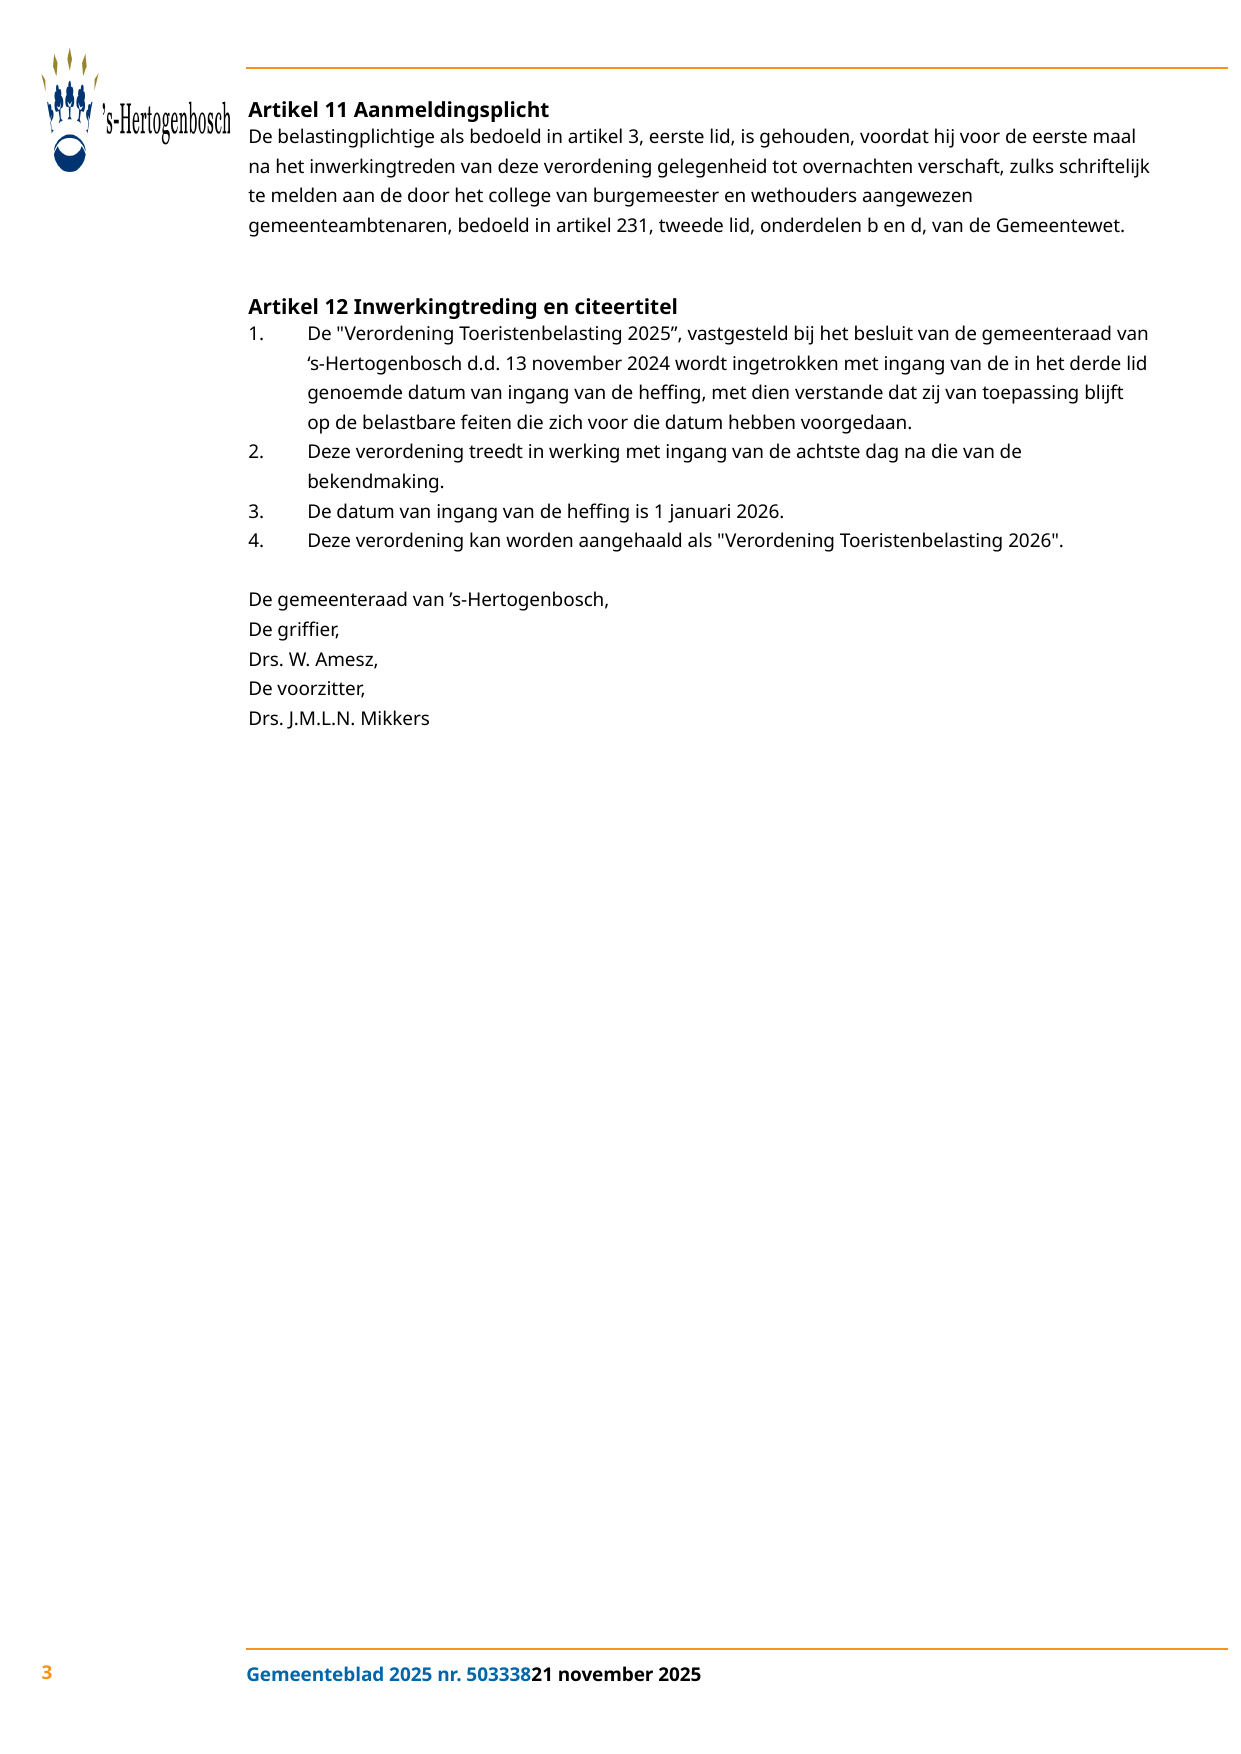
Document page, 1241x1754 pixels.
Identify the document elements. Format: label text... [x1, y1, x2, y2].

picture [41, 47, 231, 172]
text Artikel 12 Inwerkingtreding en citeertitel [248, 292, 1152, 320]
list De "Verordening Toeristenbelasting 2025”, vastgesteld bij het besluit van de gemeenteraad van ‘s-Hertogenbosch d.d. 13 november 2024 wordt ingetrokken met ingang van de in het derde lid genoemde datum van ingang van de heffing, met dien verstande dat zij van toepassing blijft op de belastbare feiten die zich voor die datum hebben voorgedaan. [248, 320, 1152, 435]
text Drs. J.M.L.N. Mikkers [248, 705, 1152, 731]
text De voorzitter, [248, 675, 1152, 701]
text De belastingplichtige als bedoeld in artikel 3, eerste lid, is gehouden, voordat hij voor de eerste maal na het inwerkingtreden van deze verordening gelegenheid tot overnachten verschaft, zulks schriftelijk te melden aan de door het college van burgemeester en wethouders aangewezen gemeenteambtenaren, bedoeld in artikel 231, tweede lid, onderdelen b en d, van de Gemeentewet. [248, 123, 1152, 238]
list De datum van ingang van de heffing is 1 januari 2026. [248, 498, 1152, 524]
text De griffier, [248, 616, 1152, 642]
text De gemeenteraad van ’s-Hertogenbosch, [248, 587, 1152, 612]
list Deze verordening treedt in werking met ingang van de achtste dag na die van de bekendmaking. [248, 439, 1152, 494]
list Deze verordening kan worden aangehaald als "Verordening Toeristenbelasting 2026". [248, 527, 1152, 553]
text Artikel 11 Aanmeldingsplicht [248, 95, 1152, 123]
text Drs. W. Amesz, [248, 646, 1152, 672]
